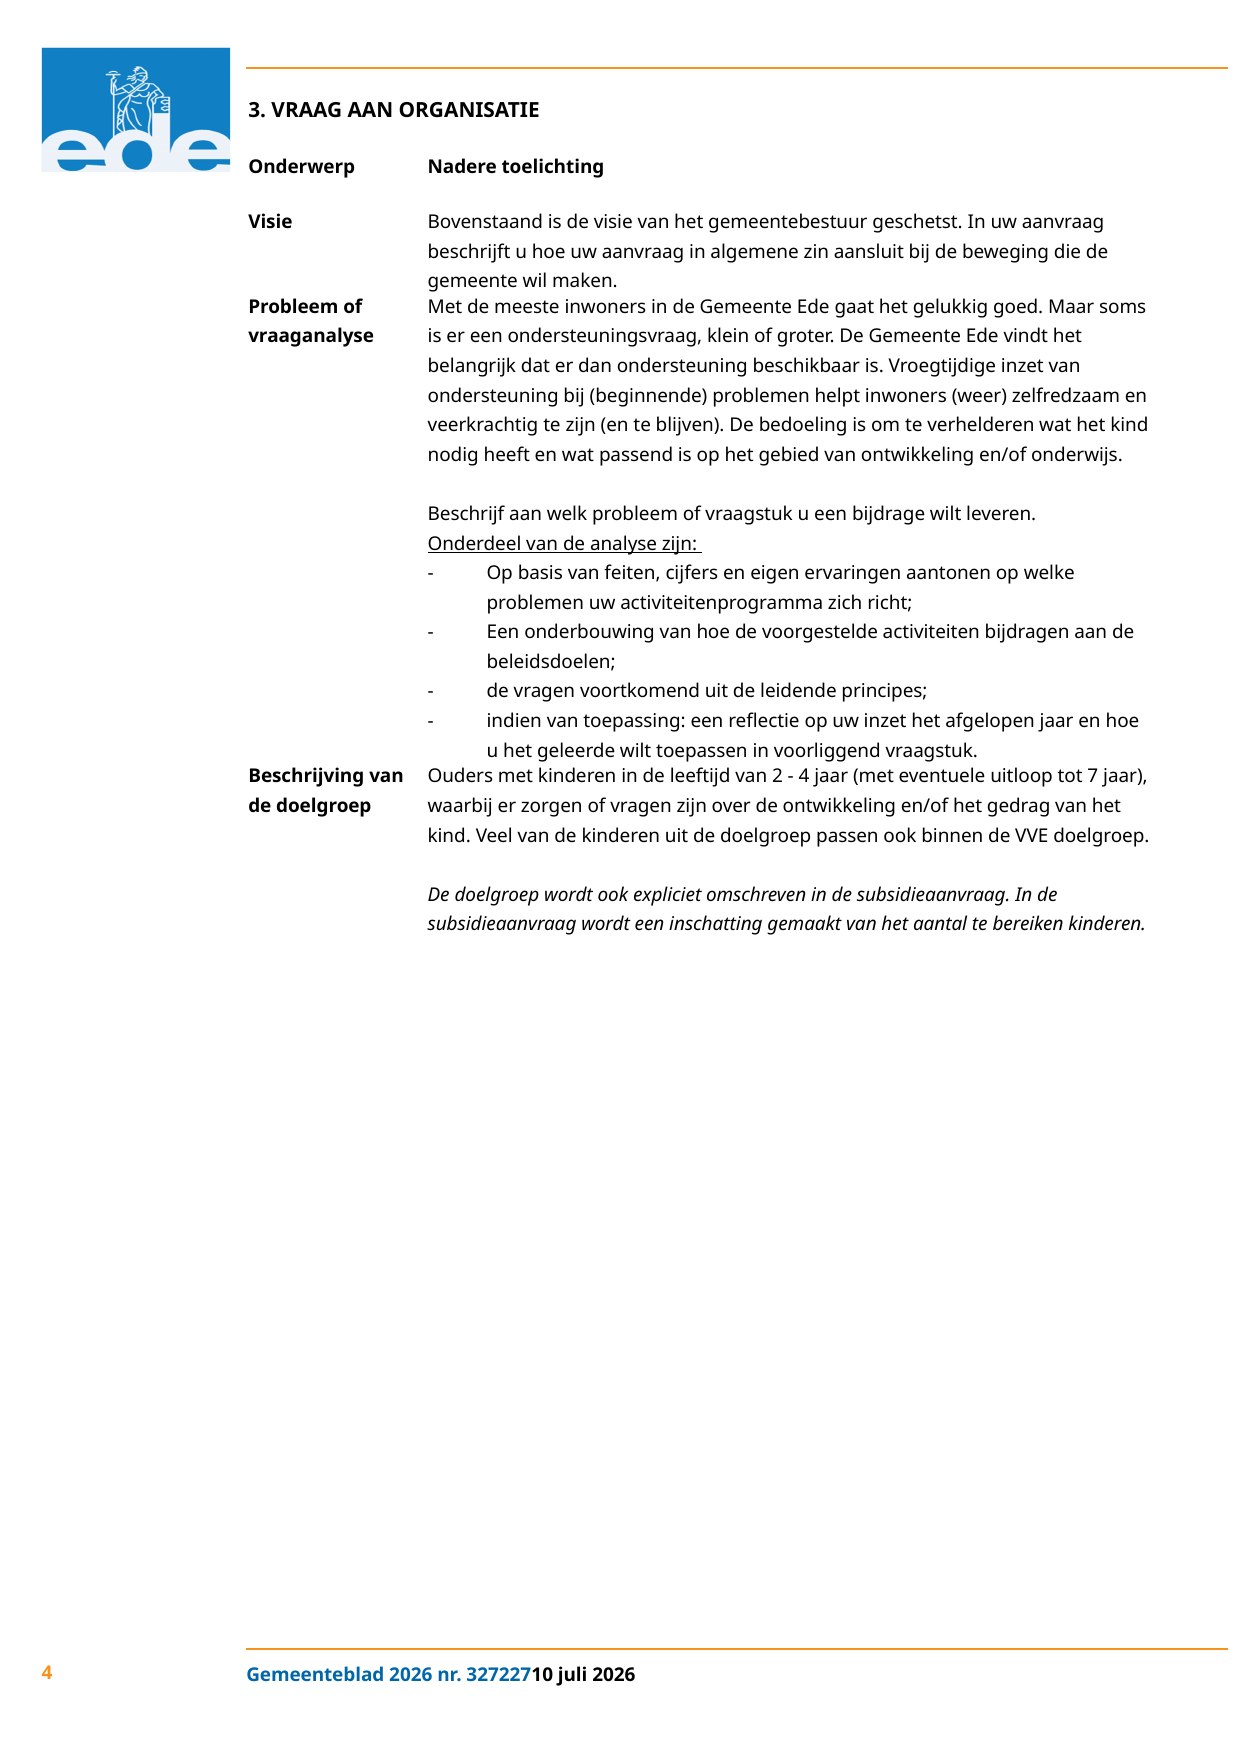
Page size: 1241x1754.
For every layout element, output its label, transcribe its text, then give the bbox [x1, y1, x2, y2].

table_cell Bovenstaand is de visie van het gemeentebestuur geschetst. In uw aanvraag beschrijft u hoe uw aanvraag in algemene zin aansluit bij de beweging die de gemeente wil maken. [428, 208, 1152, 293]
table_cell Visie [248, 208, 427, 293]
table_cell Probleem of vraaganalyse [248, 293, 427, 763]
table_cell Beschrijving van de doelgroep [248, 763, 427, 966]
text 3. VRAAG AAN ORGANISATIE [248, 95, 1152, 123]
table_header Nadere toelichting [428, 153, 1152, 208]
table_cell Met de meeste inwoners in de Gemeente Ede gaat het gelukkig goed. Maar soms is er een ondersteuningsvraag, klein of groter. De Gemeente Ede vindt het belangrijk dat er dan ondersteuning beschikbaar is. Vroegtijdige inzet van ondersteuning bij (beginnende) problemen helpt inwoners (weer) zelfredzaam en veerkrachtig te zijn (en te blijven). De bedoeling is om te verhelderen wat het kind nodig heeft en wat passend is op het gebied van ontwikkeling en/of onderwijs. Beschrijf aan welk probleem of vraagstuk u een bijdrage wilt leveren. Onderdeel van de analyse zijn: Op basis van feiten, cijfers en eigen ervaringen aantonen op welke problemen uw activiteitenprogramma zich richt; Een onderbouwing van hoe de voorgestelde activiteiten bijdragen aan de beleidsdoelen; de vragen voortkomend uit de leidende principes; indien van toepassing: een reflectie op uw inzet het afgelopen jaar en hoe u het geleerde wilt toepassen in voorliggend vraagstuk. [428, 293, 1152, 763]
picture [41, 47, 231, 172]
table_cell Ouders met kinderen in de leeftijd van 2 - 4 jaar (met eventuele uitloop tot 7 jaar), waarbij er zorgen of vragen zijn over de ontwikkeling en/of het gedrag van het kind. Veel van de kinderen uit de doelgroep passen ook binnen de VVE doelgroep. De doelgroep wordt ook expliciet omschreven in de subsidieaanvraag. In de subsidieaanvraag wordt een inschatting gemaakt van het aantal te bereiken kinderen. [428, 763, 1152, 966]
table_header Onderwerp [248, 153, 427, 208]
